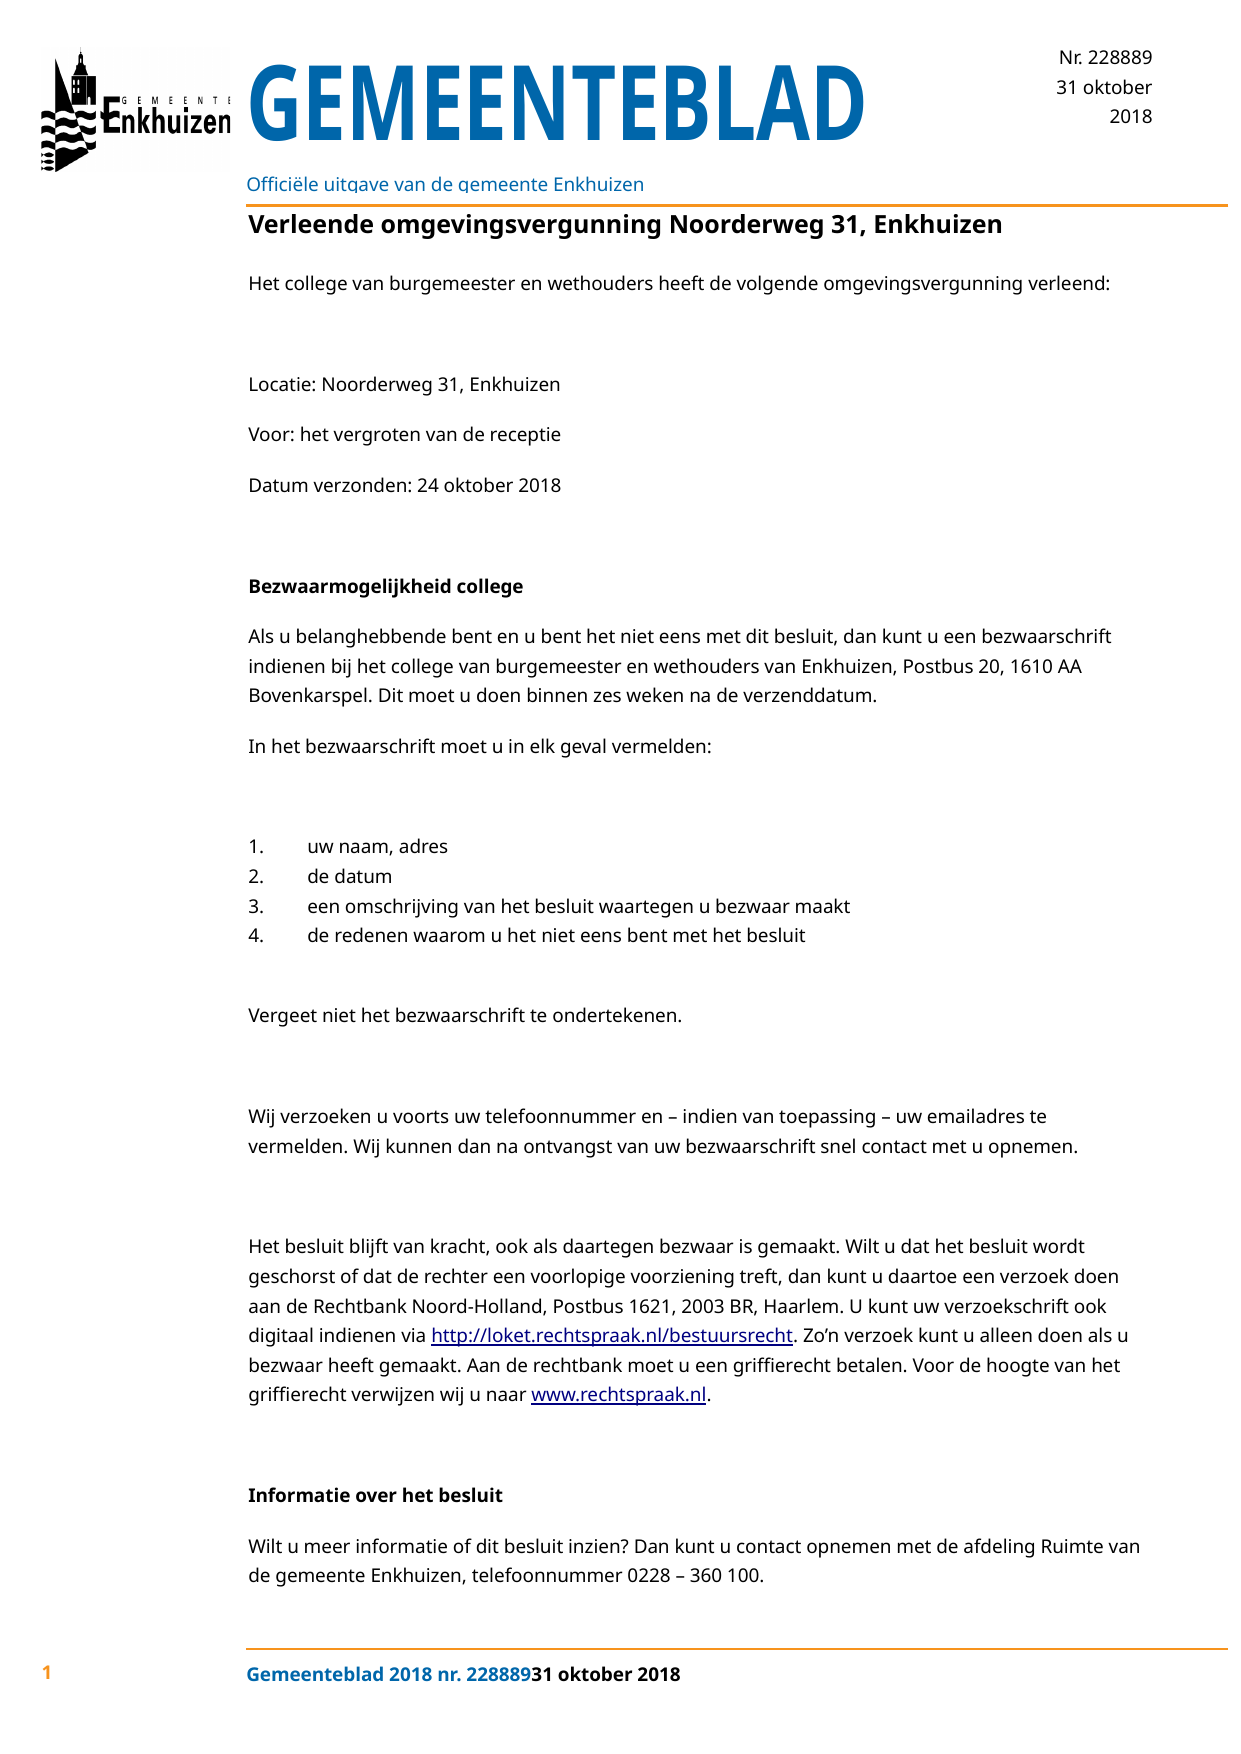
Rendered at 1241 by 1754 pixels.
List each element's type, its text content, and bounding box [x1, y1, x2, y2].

text Datum verzonden: 24 oktober 2018 [248, 472, 1152, 498]
text Informatie over het besluit [248, 1482, 1152, 1508]
text Het college van burgemeester en wethouders heeft de volgende omgevingsvergunning verleend: [248, 270, 1152, 296]
list uw naam, adres [248, 834, 1152, 859]
text Bezwaarmogelijkheid college [248, 573, 1152, 598]
text Locatie: Noorderweg 31, Enkhuizen [248, 371, 1152, 397]
text Wij verzoeken u voorts uw telefoonnummer en – indien van toepassing – uw emailadres te vermelden. Wij kunnen dan na ontvangst van uw bezwaarschrift snel contact met u opnemen. [248, 1103, 1152, 1158]
text Verleende omgevingsvergunning Noorderweg 31, Enkhuizen [248, 207, 1152, 241]
picture [41, 47, 231, 172]
text Wilt u meer informatie of dit besluit inzien? Dan kunt u contact opnemen met de afdeling Ruimte van de gemeente Enkhuizen, telefoonnummer 0228 – 360 100. [248, 1533, 1152, 1588]
text Vergeet niet het bezwaarschrift te ondertekenen. [248, 1002, 1152, 1028]
list een omschrijving van het besluit waartegen u bezwaar maakt [248, 893, 1152, 918]
text Als u belanghebbende bent en u bent het niet eens met dit besluit, dan kunt u een bezwaarschrift indienen bij het college van burgemeester en wethouders van Enkhuizen, Postbus 20, 1610 AA Bovenkarspel. Dit moet u doen binnen zes weken na de verzenddatum. [248, 623, 1152, 708]
text Het besluit blijft van kracht, ook als daartegen bezwaar is gemaakt. Wilt u dat het besluit wordt geschorst of dat de rechter een voorlopige voorziening treft, dan kunt u daartoe een verzoek doen aan de Rechtbank Noord-Holland, Postbus 1621, 2003 BR, Haarlem. U kunt uw verzoekschrift ook digitaal indienen via http://loket.rechtspraak.nl/bestuursrecht. Zo’n verzoek kunt u alleen doen als u bezwaar heeft gemaakt. Aan de rechtbank moet u een griffierecht betalen. Voor de hoogte van het griffierecht verwijzen wij u naar www.rechtspraak.nl. [248, 1234, 1152, 1407]
list de datum [248, 863, 1152, 889]
text Voor: het vergroten van de receptie [248, 422, 1152, 447]
list de redenen waarom u het niet eens bent met het besluit [248, 922, 1152, 948]
text In het bezwaarschrift moet u in elk geval vermelden: [248, 733, 1152, 758]
